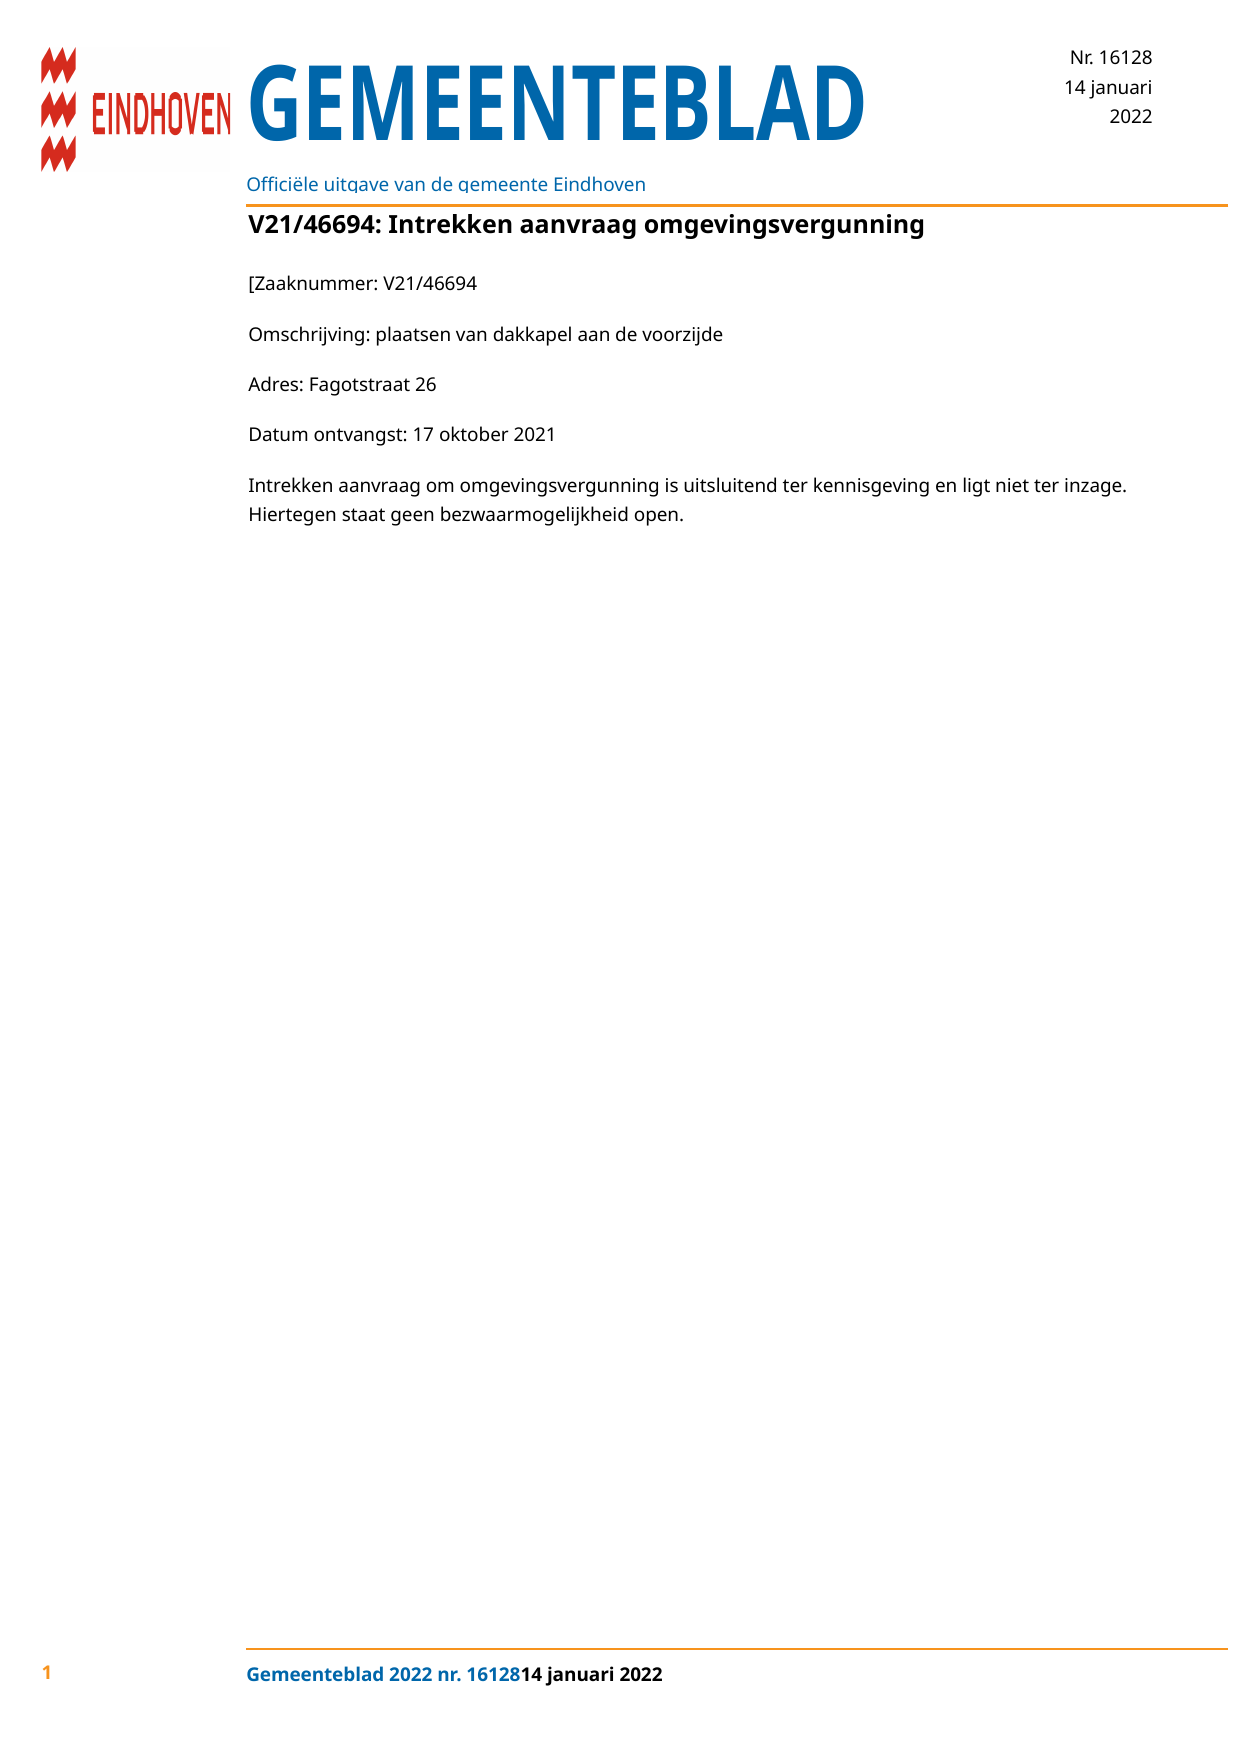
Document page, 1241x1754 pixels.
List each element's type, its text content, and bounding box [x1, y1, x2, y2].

text Omschrijving: plaatsen van dakkapel aan de voorzijde [248, 321, 1152, 346]
text Adres: Fagotstraat 26 [248, 371, 1152, 397]
text [Zaaknummer: V21/46694 [248, 270, 1152, 296]
text Intrekken aanvraag om omgevingsvergunning is uitsluitend ter kennisgeving en ligt niet ter inzage. Hiertegen staat geen bezwaarmogelijkheid open. [248, 472, 1152, 527]
text V21/46694: Intrekken aanvraag omgevingsvergunning [248, 207, 1152, 241]
picture [41, 47, 231, 172]
text Datum ontvangst: 17 oktober 2021 [248, 422, 1152, 447]
